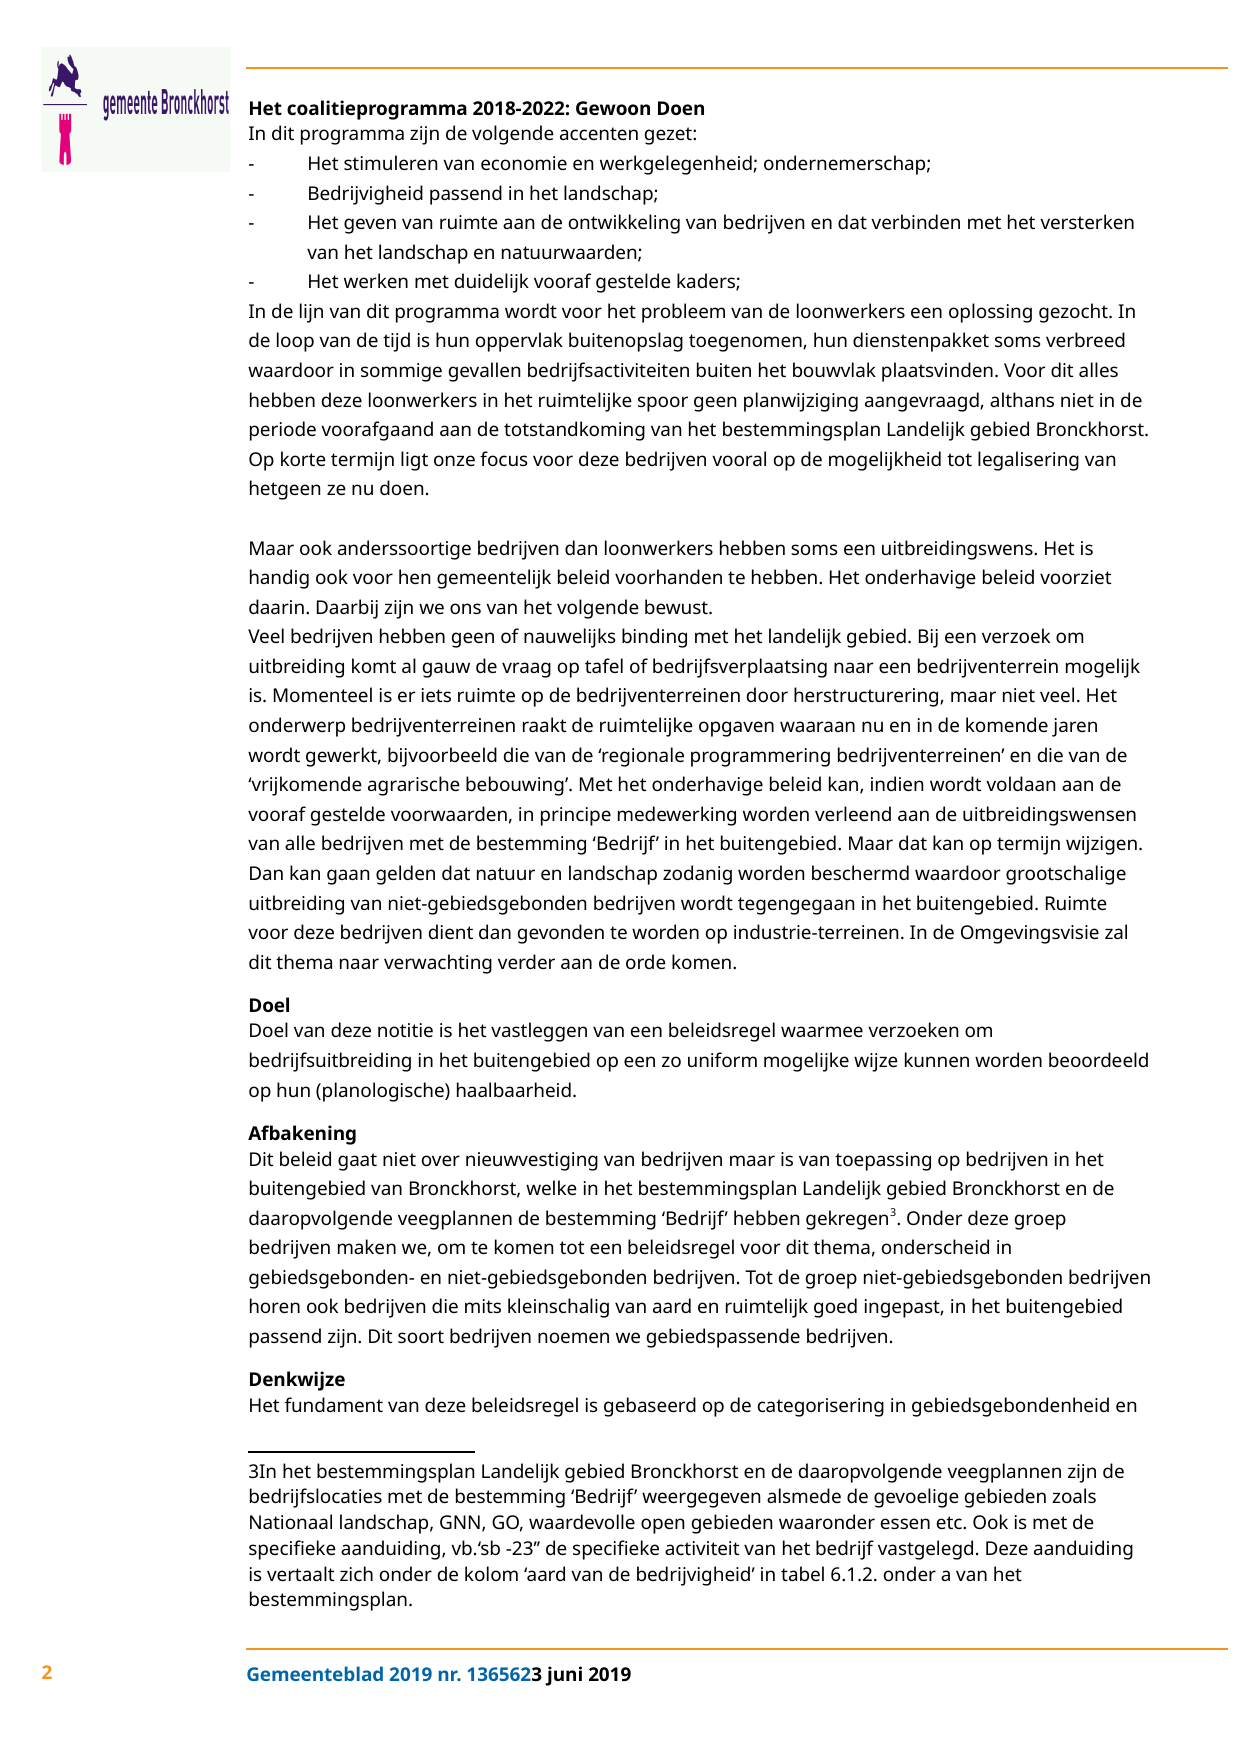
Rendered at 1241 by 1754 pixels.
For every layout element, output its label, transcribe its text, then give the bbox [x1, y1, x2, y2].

text In de lijn van dit programma wordt voor het probleem van de loonwerkers een oplossing gezocht. In de loop van de tijd is hun oppervlak buitenopslag toegenomen, hun dienstenpakket soms verbreed waardoor in sommige gevallen bedrijfsactiviteiten buiten het bouwvlak plaatsvinden. Voor dit alles hebben deze loonwerkers in het ruimtelijke spoor geen planwijziging aangevraagd, althans niet in de periode voorafgaand aan de totstandkoming van het bestemmingsplan Landelijk gebied Bronckhorst. Op korte termijn ligt onze focus voor deze bedrijven vooral op de mogelijkheid tot legalisering van hetgeen ze nu doen. [248, 298, 1152, 501]
text In dit programma zijn de volgende accenten gezet: [248, 121, 1152, 146]
list Het stimuleren van economie en werkgelegenheid; ondernemerschap; [248, 150, 1152, 176]
text Doel van deze notitie is het vastleggen van een beleidsregel waarmee verzoeken om bedrijfsuitbreiding in het buitengebied op een zo uniform mogelijke wijze kunnen worden beoordeeld op hun (planologische) haalbaarheid. [248, 1018, 1152, 1103]
text Het coalitieprogramma 2018-2022: Gewoon Doen [248, 95, 1152, 121]
list Het werken met duidelijk vooraf gestelde kaders; [248, 268, 1152, 294]
text In het bestemmingsplan Landelijk gebied Bronckhorst en de daaropvolgende veegplannen zijn de bedrijfslocaties met de bestemming ‘Bedrijf’ weergegeven alsmede de gevoelige gebieden zoals Nationaal landschap, GNN, GO, waardevolle open gebieden waaronder essen etc. Ook is met de specifieke aanduiding, vb.‘sb -23’’ de specifieke activiteit van het bedrijf vastgelegd. Deze aanduiding is vertaalt zich onder de kolom ‘aard van de bedrijvigheid’ in tabel 6.1.2. onder a van het bestemmingsplan. [248, 1458, 1152, 1612]
text Afbakening [248, 1120, 1152, 1146]
text Het fundament van deze beleidsregel is gebaseerd op de categorisering in gebiedsgebondenheid en [248, 1392, 1152, 1418]
text Maar ook anderssoortige bedrijven dan loonwerkers hebben soms een uitbreidingswens. Het is handig ook voor hen gemeentelijk beleid voorhanden te hebben. Het onderhavige beleid voorziet daarin. Daarbij zijn we ons van het volgende bewust. [248, 535, 1152, 619]
picture [41, 47, 231, 172]
text Doel [248, 992, 1152, 1018]
list Bedrijvigheid passend in het landschap; [248, 180, 1152, 205]
list Het geven van ruimte aan de ontwikkeling van bedrijven en dat verbinden met het versterken van het landschap en natuurwaarden; [248, 209, 1152, 264]
text Dit beleid gaat niet over nieuwvestiging van bedrijven maar is van toepassing op bedrijven in het buitengebied van Bronckhorst, welke in het bestemmingsplan Landelijk gebied Bronckhorst en de daaropvolgende veegplannen de bestemming ‘Bedrijf’ hebben gekregen. Onder deze groep bedrijven maken we, om te komen tot een beleidsregel voor dit thema, onderscheid in gebiedsgebonden- en niet-gebiedsgebonden bedrijven. Tot de groep niet-gebiedsgebonden bedrijven horen ook bedrijven die mits kleinschalig van aard en ruimtelijk goed ingepast, in het buitengebied passend zijn. Dit soort bedrijven noemen we gebiedspassende bedrijven. [248, 1146, 1152, 1349]
text Denkwijze [248, 1366, 1152, 1392]
text Veel bedrijven hebben geen of nauwelijks binding met het landelijk gebied. Bij een verzoek om uitbreiding komt al gauw de vraag op tafel of bedrijfsverplaatsing naar een bedrijventerrein mogelijk is. Momenteel is er iets ruimte op de bedrijventerreinen door herstructurering, maar niet veel. Het onderwerp bedrijventerreinen raakt de ruimtelijke opgaven waaraan nu en in de komende jaren wordt gewerkt, bijvoorbeeld die van de ‘regionale programmering bedrijventerreinen’ en die van de ‘vrijkomende agrarische bebouwing’. Met het onderhavige beleid kan, indien wordt voldaan aan de vooraf gestelde voorwaarden, in principe medewerking worden verleend aan de uitbreidingswensen van alle bedrijven met de bestemming ‘Bedrijf’ in het buitengebied. Maar dat kan op termijn wijzigen. Dan kan gaan gelden dat natuur en landschap zodanig worden beschermd waardoor grootschalige uitbreiding van niet-gebiedsgebonden bedrijven wordt tegengegaan in het buitengebied. Ruimte voor deze bedrijven dient dan gevonden te worden op industrie-terreinen. In de Omgevingsvisie zal dit thema naar verwachting verder aan de orde komen. [248, 623, 1152, 974]
